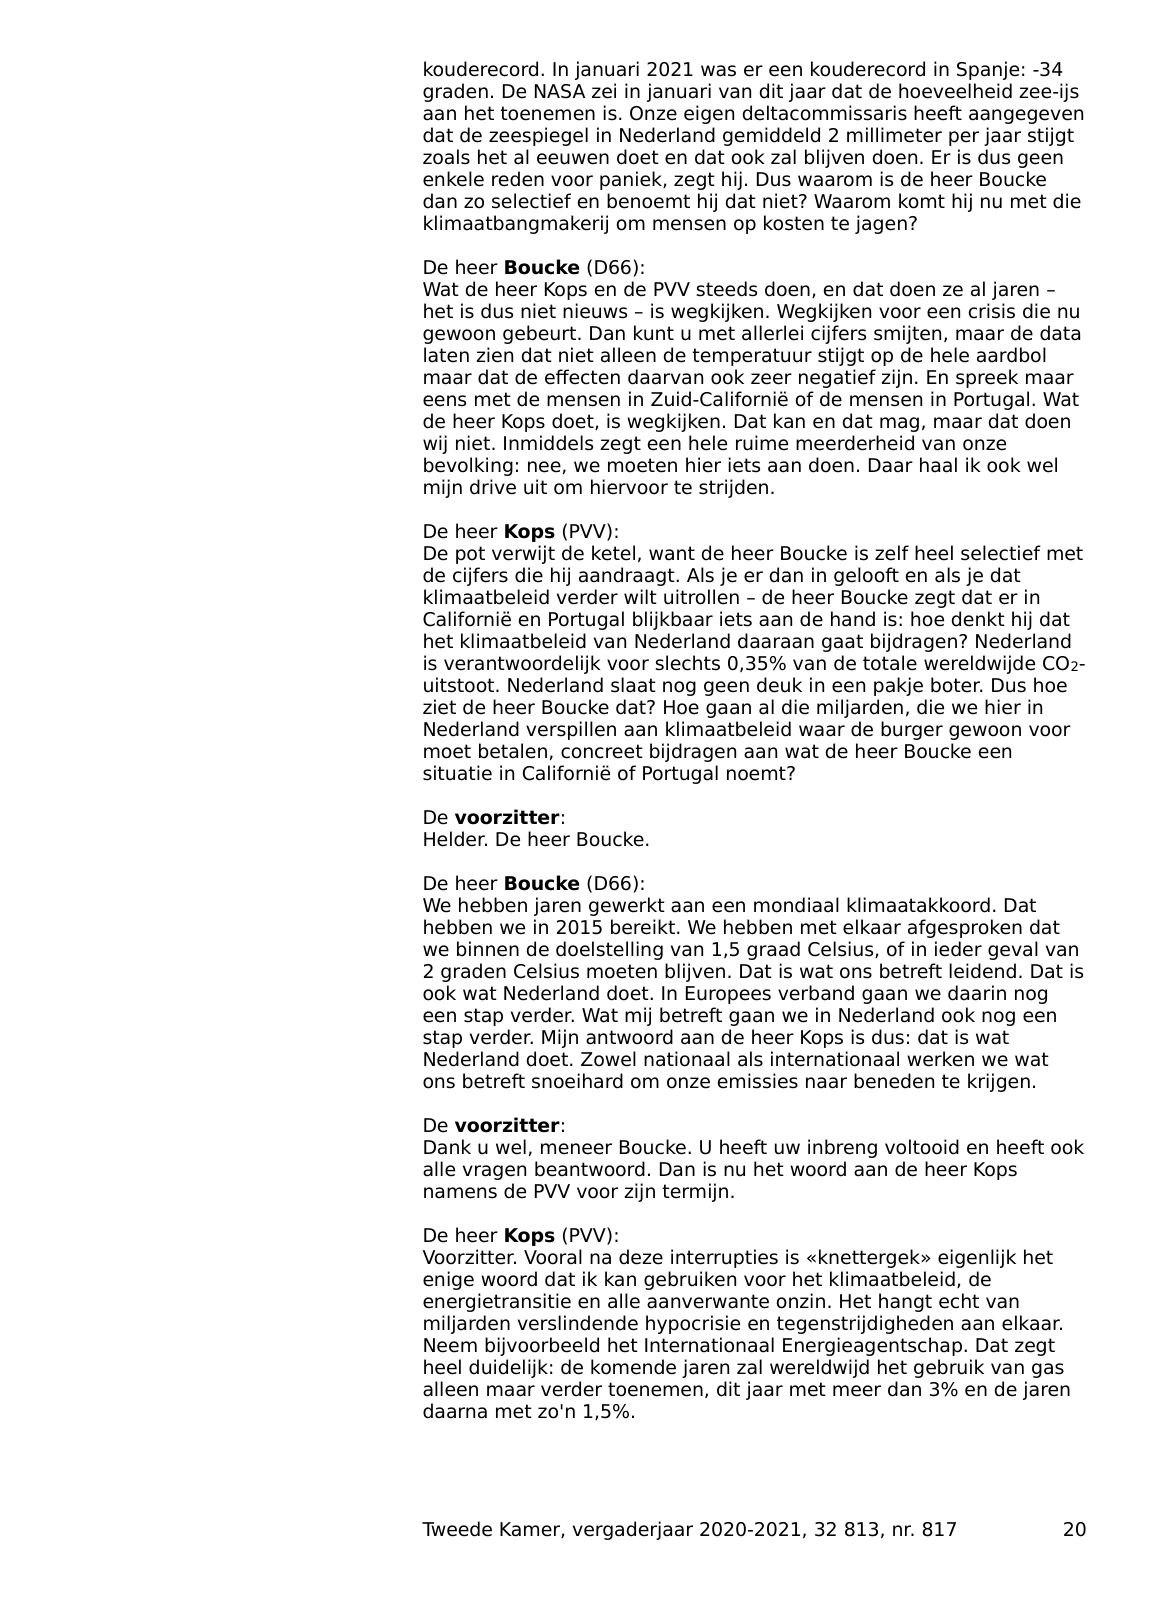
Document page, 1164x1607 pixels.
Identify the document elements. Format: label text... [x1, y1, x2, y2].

text Voorzitter. Vooral na deze interrupties is «knettergek» eigenlijk het enige woord dat ik kan gebruiken voor het klimaatbeleid, de energietransitie en alle aanverwante onzin. Het hangt echt van miljarden verslindende hypocrisie en tegenstrijdigheden aan elkaar. Neem bijvoorbeeld het Internationaal Energieagentschap. Dat zegt heel duidelijk: de komende jaren zal wereldwijd het gebruik van gas alleen maar verder toenemen, dit jaar met meer dan 3% en de jaren daarna met zo'n 1,5%. [422, 1247, 1087, 1423]
text De pot verwijt de ketel, want de heer Boucke is zelf heel selectief met de cijfers die hij aandraagt. Als je er dan in gelooft en als je dat klimaatbeleid verder wilt uitrollen – de heer Boucke zegt dat er in Californië en Portugal blijkbaar iets aan de hand is: hoe denkt hij dat het klimaatbeleid van Nederland daaraan gaat bijdragen? Nederland is verantwoordelijk voor slechts 0,35% van de totale wereldwijde CO2-uitstoot. Nederland slaat nog geen deuk in een pakje boter. Dus hoe ziet de heer Boucke dat? Hoe gaan al die miljarden, die we hier in Nederland verspillen aan klimaatbeleid waar de burger gewoon voor moet betalen, concreet bijdragen aan wat de heer Boucke een situatie in Californië of Portugal noemt? [422, 543, 1087, 785]
text kouderecord. In januari 2021 was er een kouderecord in Spanje: -34 graden. De NASA zei in januari van dit jaar dat de hoeveelheid zee-ijs aan het toenemen is. Onze eigen deltacommissaris heeft aangegeven dat de zeespiegel in Nederland gemiddeld 2 millimeter per jaar stijgt zoals het al eeuwen doet en dat ook zal blijven doen. Er is dus geen enkele reden voor paniek, zegt hij. Dus waarom is de heer Boucke dan zo selectief en benoemt hij dat niet? Waarom komt hij nu met die klimaatbangmakerij om mensen op kosten te jagen? [422, 59, 1087, 235]
text De heer Kops (PVV): [422, 1225, 1087, 1247]
text De voorzitter: [422, 1115, 1087, 1137]
text Dank u wel, meneer Boucke. U heeft uw inbreng voltooid en heeft ook alle vragen beantwoord. Dan is nu het woord aan de heer Kops namens de PVV voor zijn termijn. [422, 1137, 1087, 1203]
text De voorzitter: [422, 807, 1087, 829]
text Wat de heer Kops en de PVV steeds doen, en dat doen ze al jaren – het is dus niet nieuws – is wegkijken. Wegkijken voor een crisis die nu gewoon gebeurt. Dan kunt u met allerlei cijfers smijten, maar de data laten zien dat niet alleen de temperatuur stijgt op de hele aardbol maar dat de effecten daarvan ook zeer negatief zijn. En spreek maar eens met de mensen in Zuid-Californië of de mensen in Portugal. Wat de heer Kops doet, is wegkijken. Dat kan en dat mag, maar dat doen wij niet. Inmiddels zegt een hele ruime meerderheid van onze bevolking: nee, we moeten hier iets aan doen. Daar haal ik ook wel mijn drive uit om hiervoor te strijden. [422, 279, 1087, 499]
text De heer Boucke (D66): [422, 873, 1087, 895]
text De heer Kops (PVV): [422, 521, 1087, 543]
text De heer Boucke (D66): [422, 257, 1087, 279]
text Helder. De heer Boucke. [422, 829, 1087, 851]
text We hebben jaren gewerkt aan een mondiaal klimaatakkoord. Dat hebben we in 2015 bereikt. We hebben met elkaar afgesproken dat we binnen de doelstelling van 1,5 graad Celsius, of in ieder geval van 2 graden Celsius moeten blijven. Dat is wat ons betreft leidend. Dat is ook wat Nederland doet. In Europees verband gaan we daarin nog een stap verder. Wat mij betreft gaan we in Nederland ook nog een stap verder. Mijn antwoord aan de heer Kops is dus: dat is wat Nederland doet. Zowel nationaal als internationaal werken we wat ons betreft snoeihard om onze emissies naar beneden te krijgen. [422, 895, 1087, 1093]
